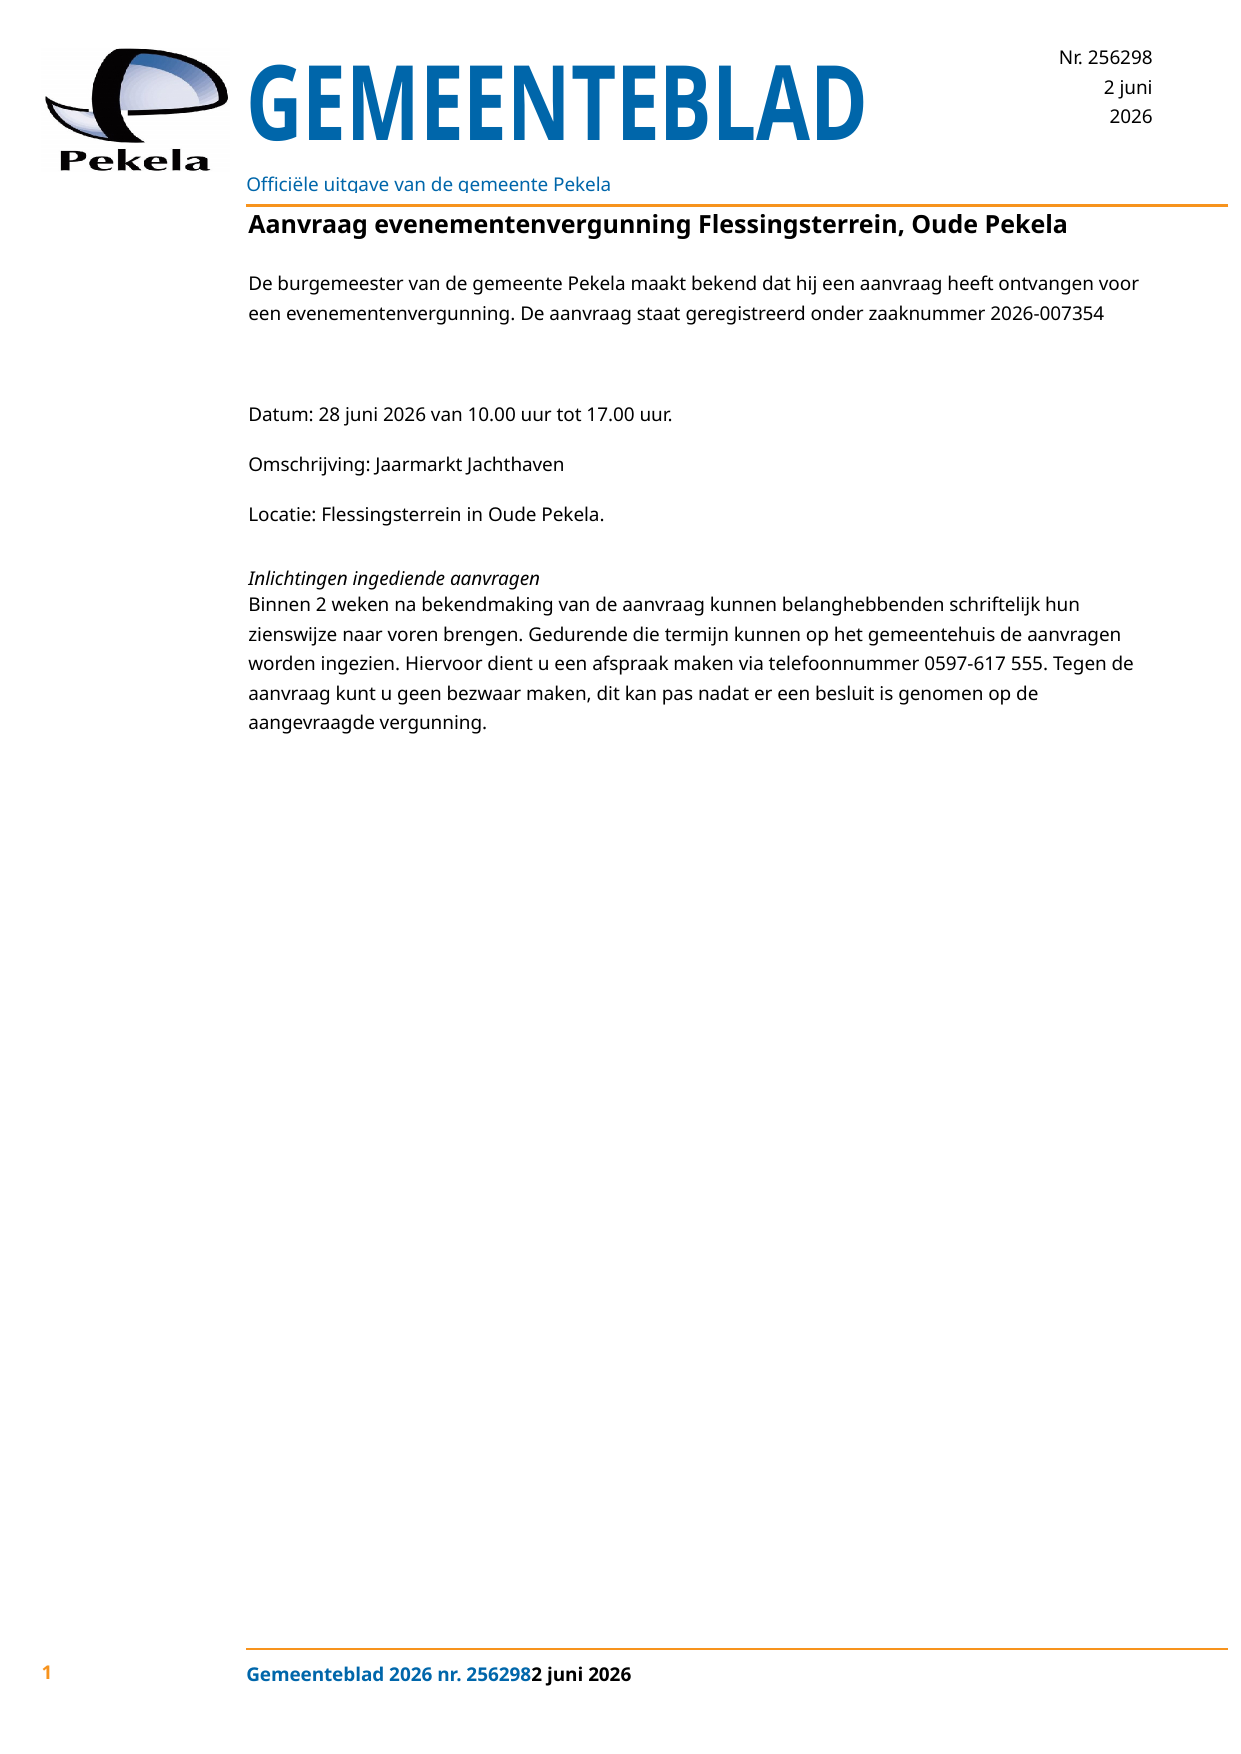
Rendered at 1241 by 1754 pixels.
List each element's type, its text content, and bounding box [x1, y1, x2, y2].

text Aanvraag evenementenvergunning Flessingsterrein, Oude Pekela [248, 207, 1152, 241]
text Inlichtingen ingediende aanvragen [248, 566, 1152, 591]
picture [41, 47, 231, 172]
text Omschrijving: Jaarmarkt Jachthaven [248, 451, 1152, 477]
text Datum: 28 juni 2026 van 10.00 uur tot 17.00 uur. [248, 401, 1152, 426]
text Locatie: Flessingsterrein in Oude Pekela. [248, 502, 1152, 527]
text De burgemeester van de gemeente Pekela maakt bekend dat hij een aanvraag heeft ontvangen voor een evenementenvergunning. De aanvraag staat geregistreerd onder zaaknummer 2026-007354 [248, 270, 1152, 326]
text Binnen 2 weken na bekendmaking van de aanvraag kunnen belanghebbenden schriftelijk hun zienswijze naar voren brengen. Gedurende die termijn kunnen op het gemeentehuis de aanvragen worden ingezien. Hiervoor dient u een afspraak maken via telefoonnummer 0597-617 555. Tegen de aanvraag kunt u geen bezwaar maken, dit kan pas nadat er een besluit is genomen op de aangevraagde vergunning. [248, 591, 1152, 735]
